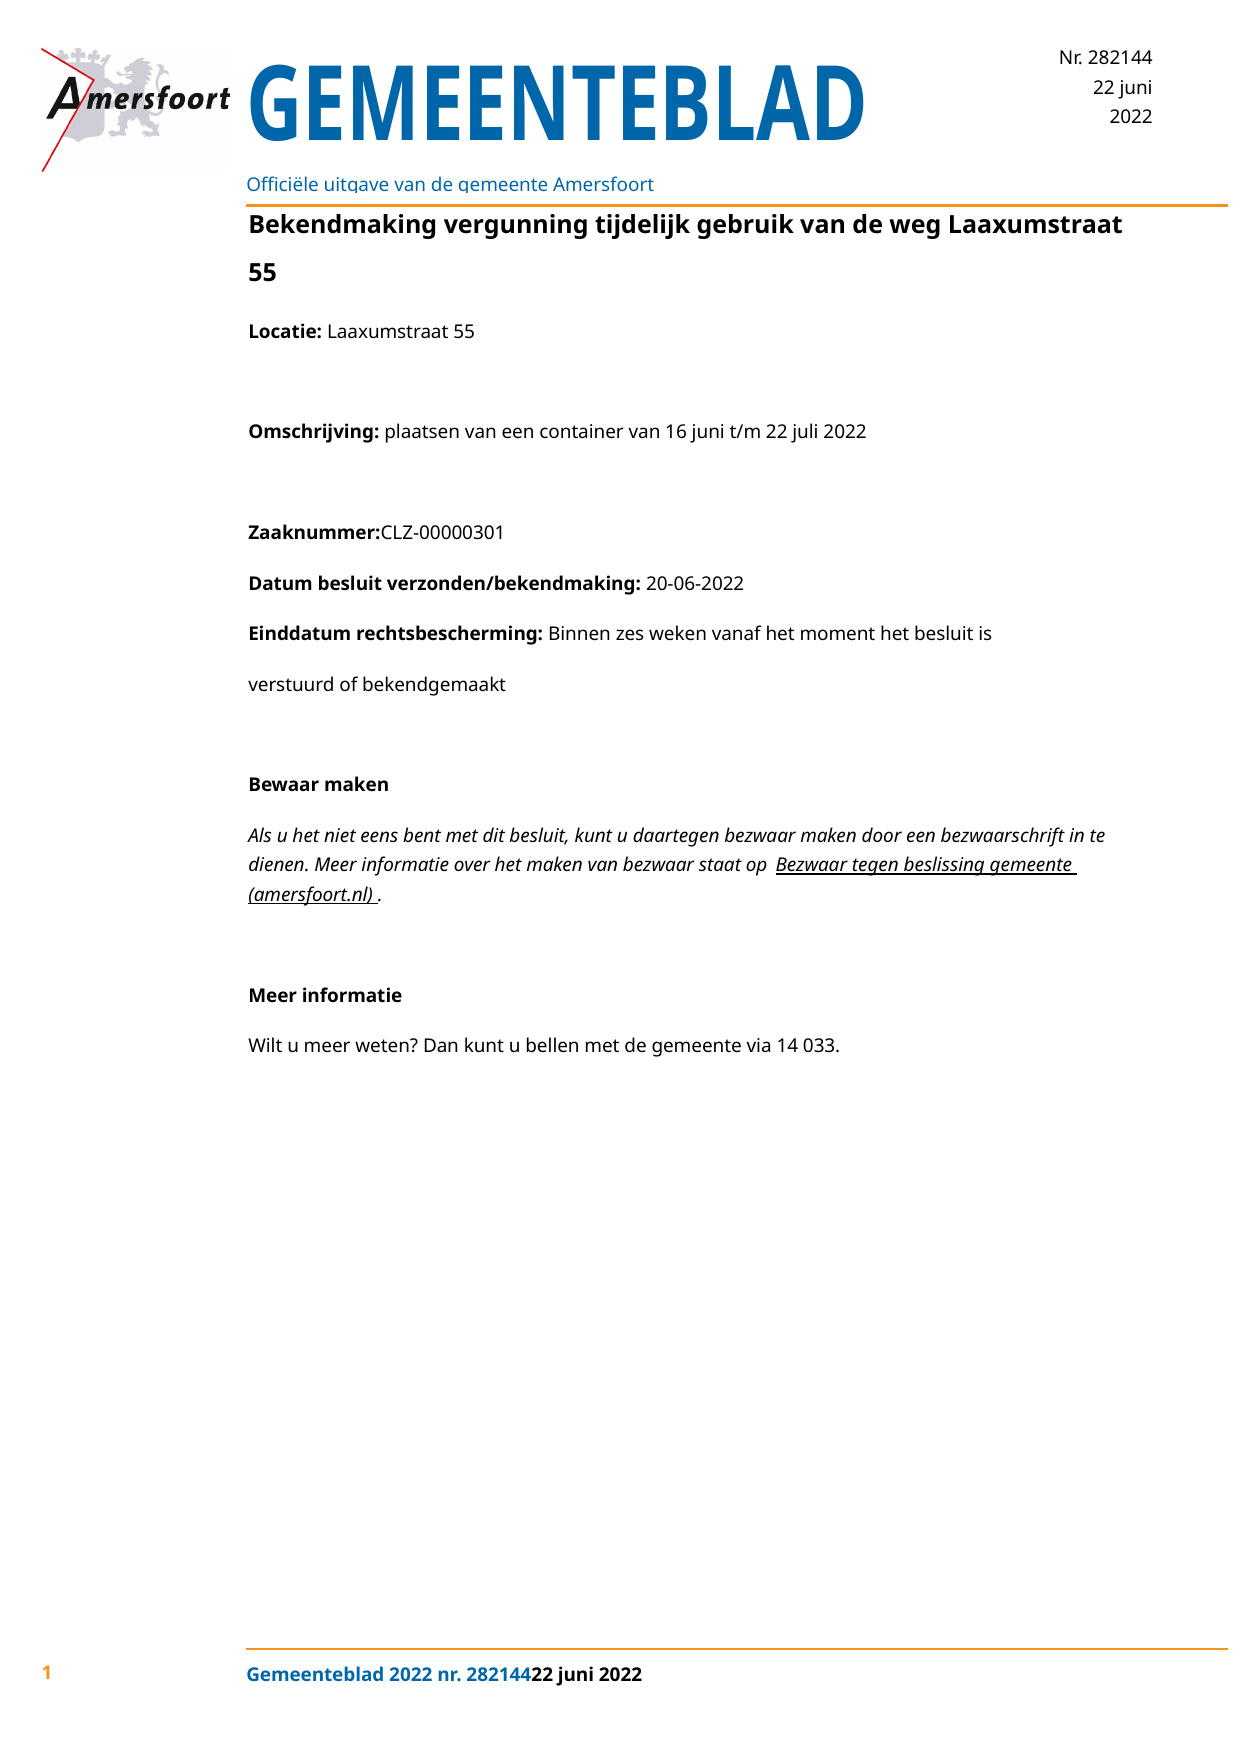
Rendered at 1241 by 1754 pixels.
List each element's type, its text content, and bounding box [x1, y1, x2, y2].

text Bekendmaking vergunning tijdelijk gebruik van de weg Laaxumstraat 55 [248, 207, 1152, 288]
text Locatie: Laaxumstraat 55 [248, 318, 1152, 344]
text Bewaar maken [248, 772, 1152, 797]
text Zaaknummer:CLZ-00000301 [248, 519, 1152, 545]
text Als u het niet eens bent met dit besluit, kunt u daartegen bezwaar maken door een bezwaarschrift in te dienen. Meer informatie over het maken van bezwaar staat op Bezwaar tegen beslissing gemeente (amersfoort.nl) . [248, 822, 1152, 907]
text Einddatum rechtsbescherming: Binnen zes weken vanaf het moment het besluit is [248, 620, 1152, 646]
text Datum besluit verzonden/bekendmaking: 20-06-2022 [248, 570, 1152, 596]
picture [41, 47, 231, 172]
text Omschrijving: plaatsen van een container van 16 juni t/m 22 juli 2022 [248, 419, 1152, 444]
text verstuurd of bekendgemaakt [248, 671, 1152, 697]
text Wilt u meer weten? Dan kunt u bellen met de gemeente via 14 033. [248, 1032, 1152, 1058]
text Meer informatie [248, 982, 1152, 1008]
